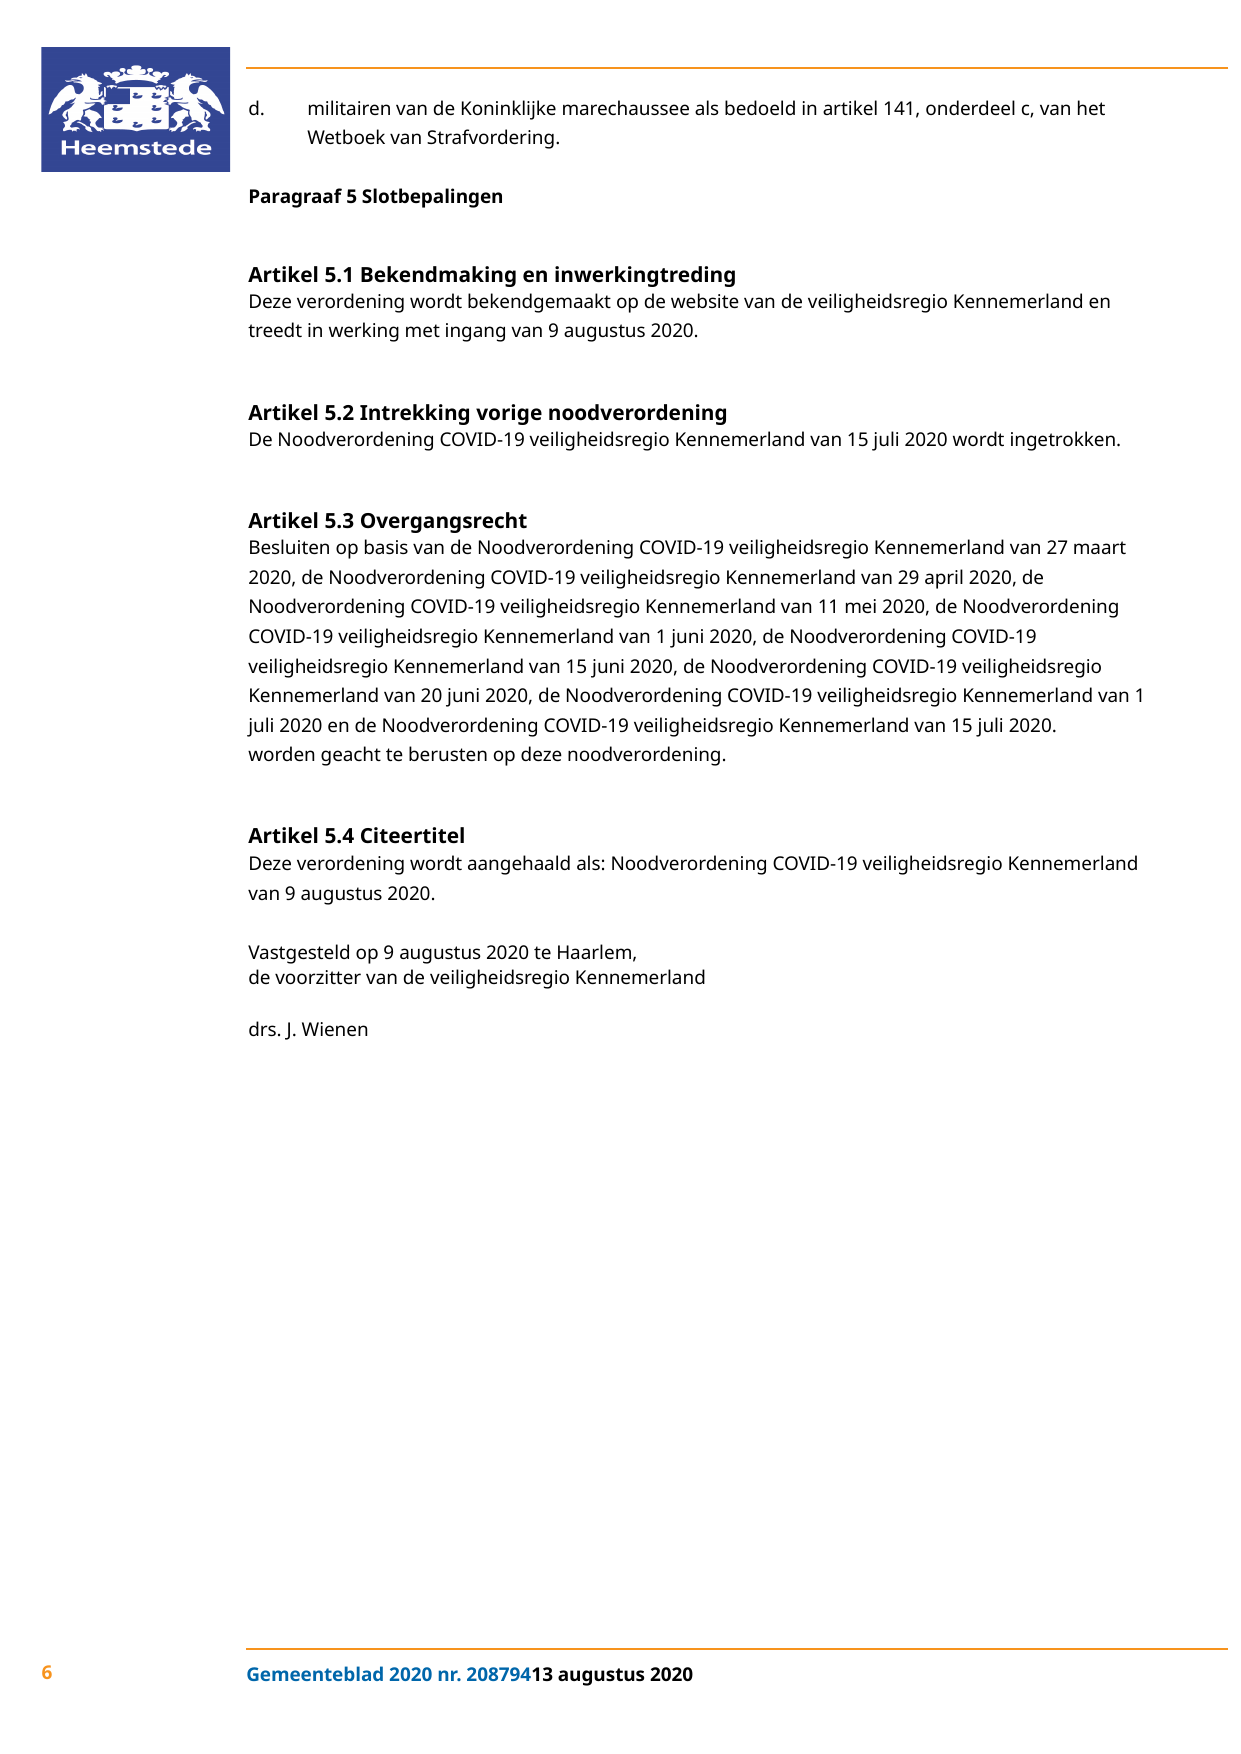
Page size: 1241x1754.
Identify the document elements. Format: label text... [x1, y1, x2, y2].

picture [41, 47, 231, 172]
text Paragraaf 5 Slotbepalingen [248, 183, 1152, 209]
text Artikel 5.1 Bekendmaking en inwerkingtreding [248, 260, 1152, 288]
text worden geacht te berusten op deze noodverordening. [248, 742, 1152, 767]
text Artikel 5.2 Intrekking vorige noodverordening [248, 398, 1152, 426]
text Artikel 5.3 Overgangsrecht [248, 506, 1152, 534]
list militairen van de Koninklijke marechaussee als bedoeld in artikel 141, onderdeel c, van het Wetboek van Strafvordering. [248, 95, 1152, 150]
text Vastgesteld op 9 augustus 2020 te Haarlem, [248, 939, 1152, 964]
text de voorzitter van de veiligheidsregio Kennemerland [248, 964, 1152, 990]
text De Noodverordening COVID-19 veiligheidsregio Kennemerland van 15 juli 2020 wordt ingetrokken. [248, 426, 1152, 452]
text drs. J. Wienen [248, 1016, 1152, 1042]
text Deze verordening wordt bekendgemaakt op de website van de veiligheidsregio Kennemerland en treedt in werking met ingang van 9 augustus 2020. [248, 288, 1152, 343]
text Artikel 5.4 Citeertitel [248, 822, 1152, 850]
text Deze verordening wordt aangehaald als: Noodverordening COVID-19 veiligheidsregio Kennemerland van 9 augustus 2020. [248, 850, 1152, 905]
text Besluiten op basis van de Noodverordening COVID-19 veiligheidsregio Kennemerland van 27 maart 2020, de Noodverordening COVID-19 veiligheidsregio Kennemerland van 29 april 2020, de Noodverordening COVID-19 veiligheidsregio Kennemerland van 11 mei 2020, de Noodverordening COVID-19 veiligheidsregio Kennemerland van 1 juni 2020, de Noodverordening COVID-19 veiligheidsregio Kennemerland van 15 juni 2020, de Noodverordening COVID-19 veiligheidsregio Kennemerland van 20 juni 2020, de Noodverordening COVID-19 veiligheidsregio Kennemerland van 1 juli 2020 en de Noodverordening COVID-19 veiligheidsregio Kennemerland van 15 juli 2020. [248, 534, 1152, 738]
